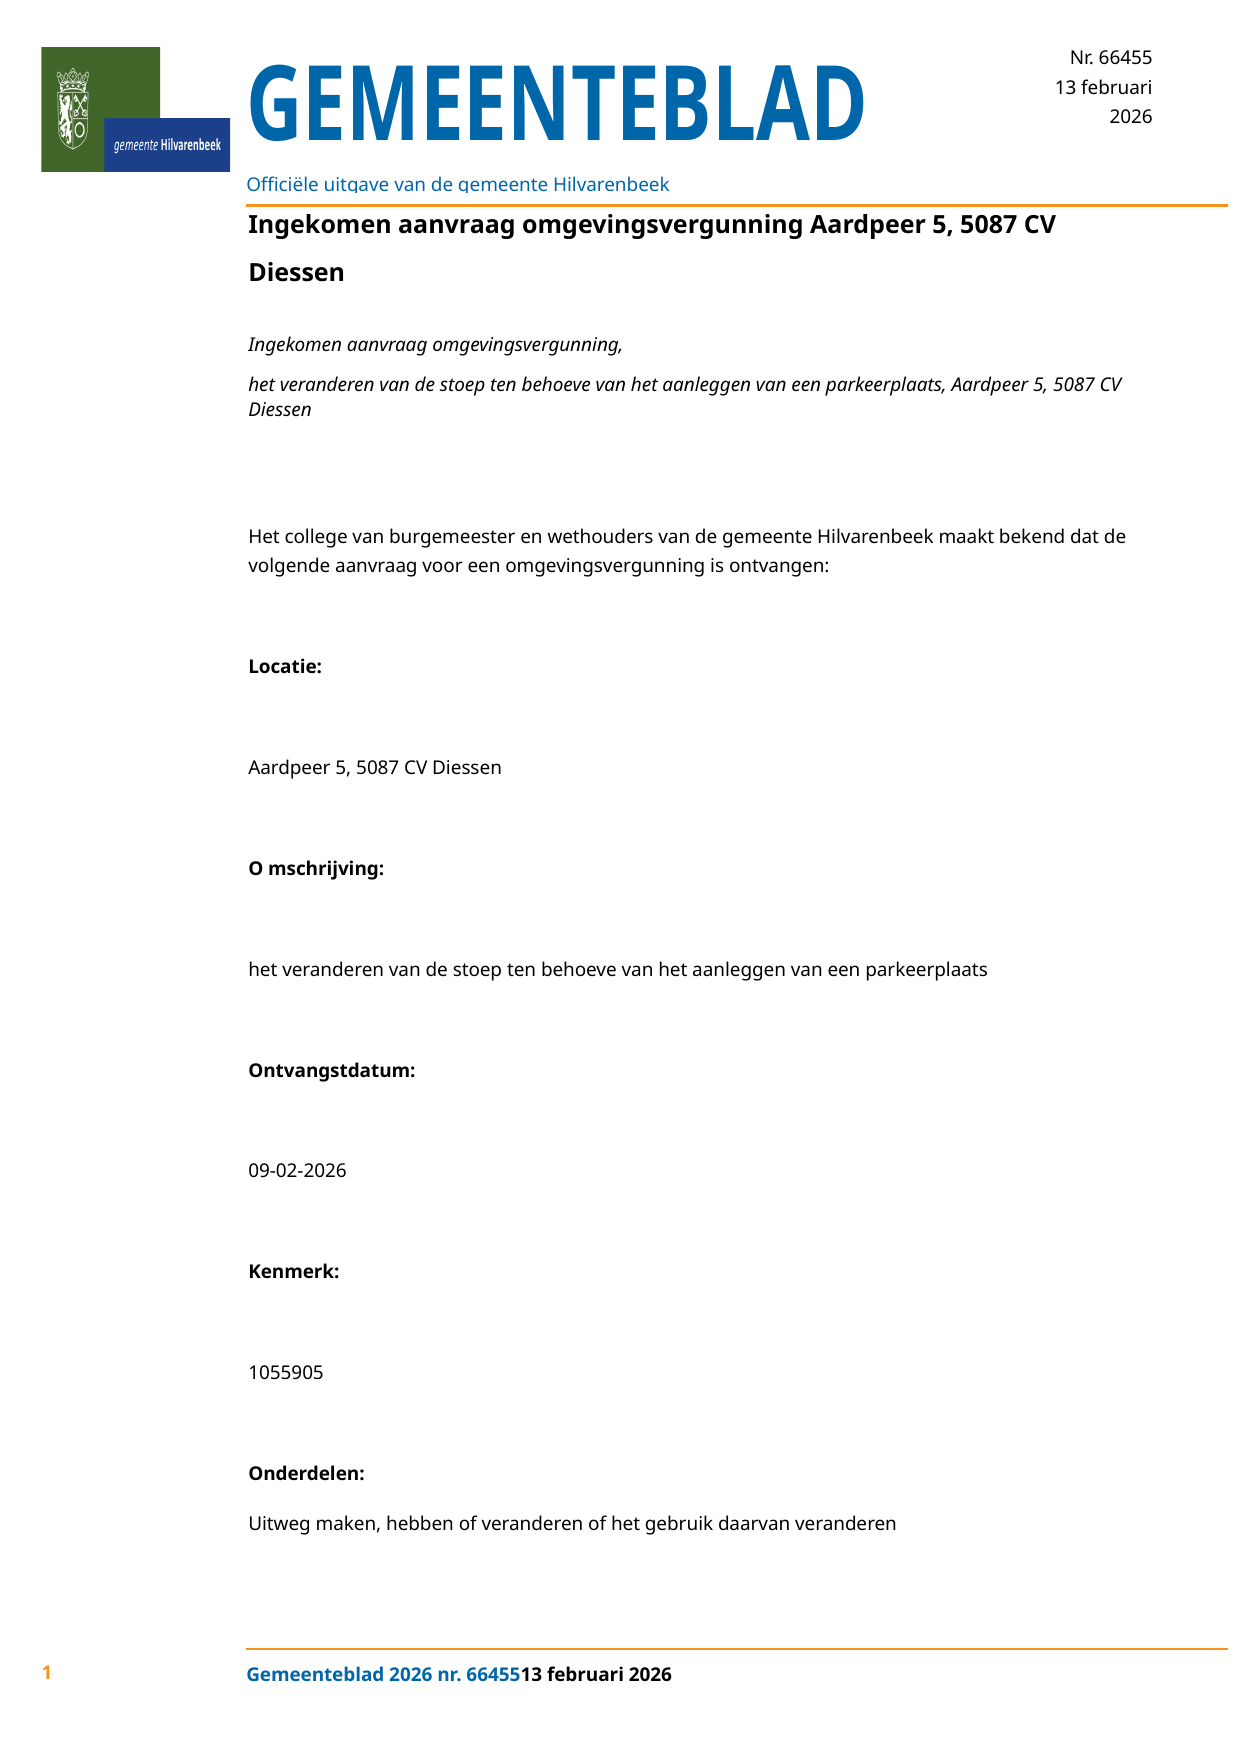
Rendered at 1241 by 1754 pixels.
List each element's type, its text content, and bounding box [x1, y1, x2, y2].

text Aardpeer 5, 5087 CV Diessen [248, 754, 1152, 780]
text Onderdelen: [248, 1460, 1152, 1486]
picture [41, 47, 231, 172]
text Kenmerk: [248, 1258, 1152, 1284]
text Ingekomen aanvraag omgevingsvergunning Aardpeer 5, 5087 CV Diessen [248, 207, 1152, 288]
text Ontvangstdatum: [248, 1057, 1152, 1082]
text Uitweg maken, hebben of veranderen of het gebruik daarvan veranderen [248, 1511, 1152, 1536]
text Locatie: [248, 653, 1152, 679]
text het veranderen van de stoep ten behoeve van het aanleggen van een parkeerplaats, Aardpeer 5, 5087 CV Diessen [248, 371, 1152, 422]
text 09-02-2026 [248, 1158, 1152, 1183]
text Ingekomen aanvraag omgevingsvergunning, [248, 331, 1152, 357]
text O mschrijving: [248, 855, 1152, 881]
text 1055905 [248, 1359, 1152, 1385]
text Het college van burgemeester en wethouders van de gemeente Hilvarenbeek maakt bekend dat de volgende aanvraag voor een omgevingsvergunning is ontvangen: [248, 523, 1152, 578]
text het veranderen van de stoep ten behoeve van het aanleggen van een parkeerplaats [248, 956, 1152, 982]
